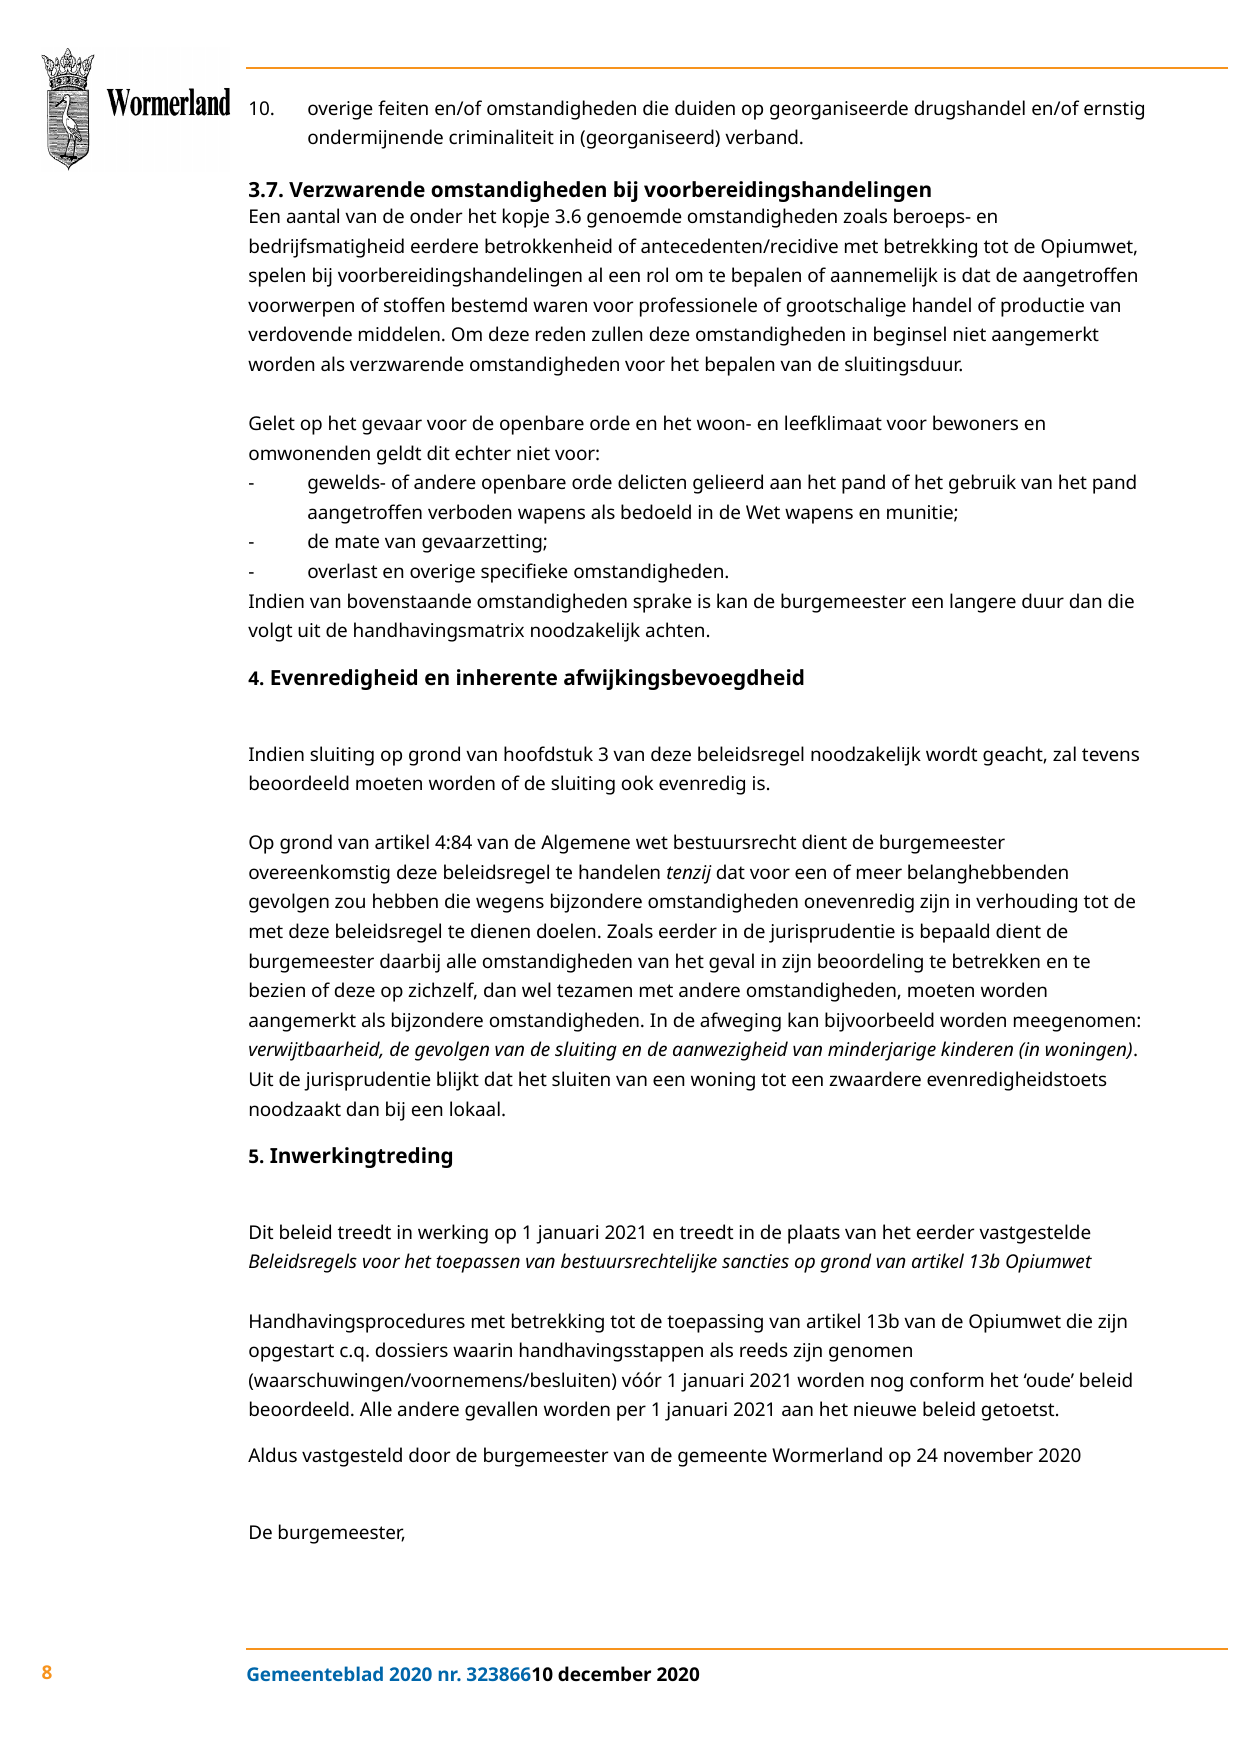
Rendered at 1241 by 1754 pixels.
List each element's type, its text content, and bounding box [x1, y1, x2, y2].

text De burgemeester, [248, 1519, 1152, 1545]
text Gelet op het gevaar voor de openbare orde en het woon- en leefklimaat voor bewoners en omwonenden geldt dit echter niet voor: [248, 410, 1152, 466]
picture [41, 47, 231, 172]
text Een aantal van de onder het kopje 3.6 genoemde omstandigheden zoals beroeps- en bedrijfsmatigheid eerdere betrokkenheid of antecedenten/recidive met betrekking tot de Opiumwet, spelen bij voorbereidingshandelingen al een rol om te bepalen of aannemelijk is dat de aangetroffen voorwerpen of stoffen bestemd waren voor professionele of grootschalige handel of productie van verdovende middelen. Om deze reden zullen deze omstandigheden in beginsel niet aangemerkt worden als verzwarende omstandigheden voor het bepalen van de sluitingsduur. [248, 203, 1152, 377]
text Handhavingsprocedures met betrekking tot de toepassing van artikel 13b van de Opiumwet die zijn opgestart c.q. dossiers waarin handhavingsstappen als reeds zijn genomen (waarschuwingen/voornemens/besluiten) vóór 1 januari 2021 worden nog conform het ‘oude’ beleid beoordeeld. Alle andere gevallen worden per 1 januari 2021 aan het nieuwe beleid getoetst. [248, 1308, 1152, 1422]
text Op grond van artikel 4:84 van de Algemene wet bestuursrecht dient de burgemeester overeenkomstig deze beleidsregel te handelen tenzij dat voor een of meer belanghebbenden gevolgen zou hebben die wegens bijzondere omstandigheden onevenredig zijn in verhouding tot de met deze beleidsregel te dienen doelen. Zoals eerder in de jurisprudentie is bepaald dient de burgemeester daarbij alle omstandigheden van het geval in zijn beoordeling te betrekken en te bezien of deze op zichzelf, dan wel tezamen met andere omstandigheden, moeten worden aangemerkt als bijzondere omstandigheden. In de afweging kan bijvoorbeeld worden meegenomen: verwijtbaarheid, de gevolgen van de sluiting en de aanwezigheid van minderjarige kinderen (in woningen). Uit de jurisprudentie blijkt dat het sluiten van een woning tot een zwaardere evenredigheidstoets noodzaakt dan bij een lokaal. [248, 829, 1152, 1121]
text Aldus vastgesteld door de burgemeester van de gemeente Wormerland op 24 november 2020 [248, 1442, 1152, 1468]
text 5. Inwerkingtreding [248, 1141, 1152, 1170]
text Dit beleid treedt in werking op 1 januari 2021 en treedt in de plaats van het eerder vastgestelde Beleidsregels voor het toepassen van bestuursrechtelijke sancties op grond van artikel 13b Opiumwet [248, 1219, 1152, 1274]
text 3.7. Verzwarende omstandigheden bij voorbereidingshandelingen [248, 175, 1152, 203]
list overlast en overige specifieke omstandigheden. [248, 558, 1152, 584]
list de mate van gevaarzetting; [248, 529, 1152, 554]
text Indien van bovenstaande omstandigheden sprake is kan de burgemeester een langere duur dan die volgt uit de handhavingsmatrix noodzakelijk achten. [248, 588, 1152, 643]
text Indien sluiting op grond van hoofdstuk 3 van deze beleidsregel noodzakelijk wordt geacht, zal tevens beoordeeld moeten worden of de sluiting ook evenredig is. [248, 741, 1152, 796]
list gewelds- of andere openbare orde delicten gelieerd aan het pand of het gebruik van het pand aangetroffen verboden wapens als bedoeld in de Wet wapens en munitie; [248, 469, 1152, 525]
text 4. Evenredigheid en inherente afwijkingsbevoegdheid [248, 663, 1152, 691]
list overige feiten en/of omstandigheden die duiden op georganiseerde drugshandel en/of ernstig ondermijnende criminaliteit in (georganiseerd) verband. [248, 95, 1152, 150]
